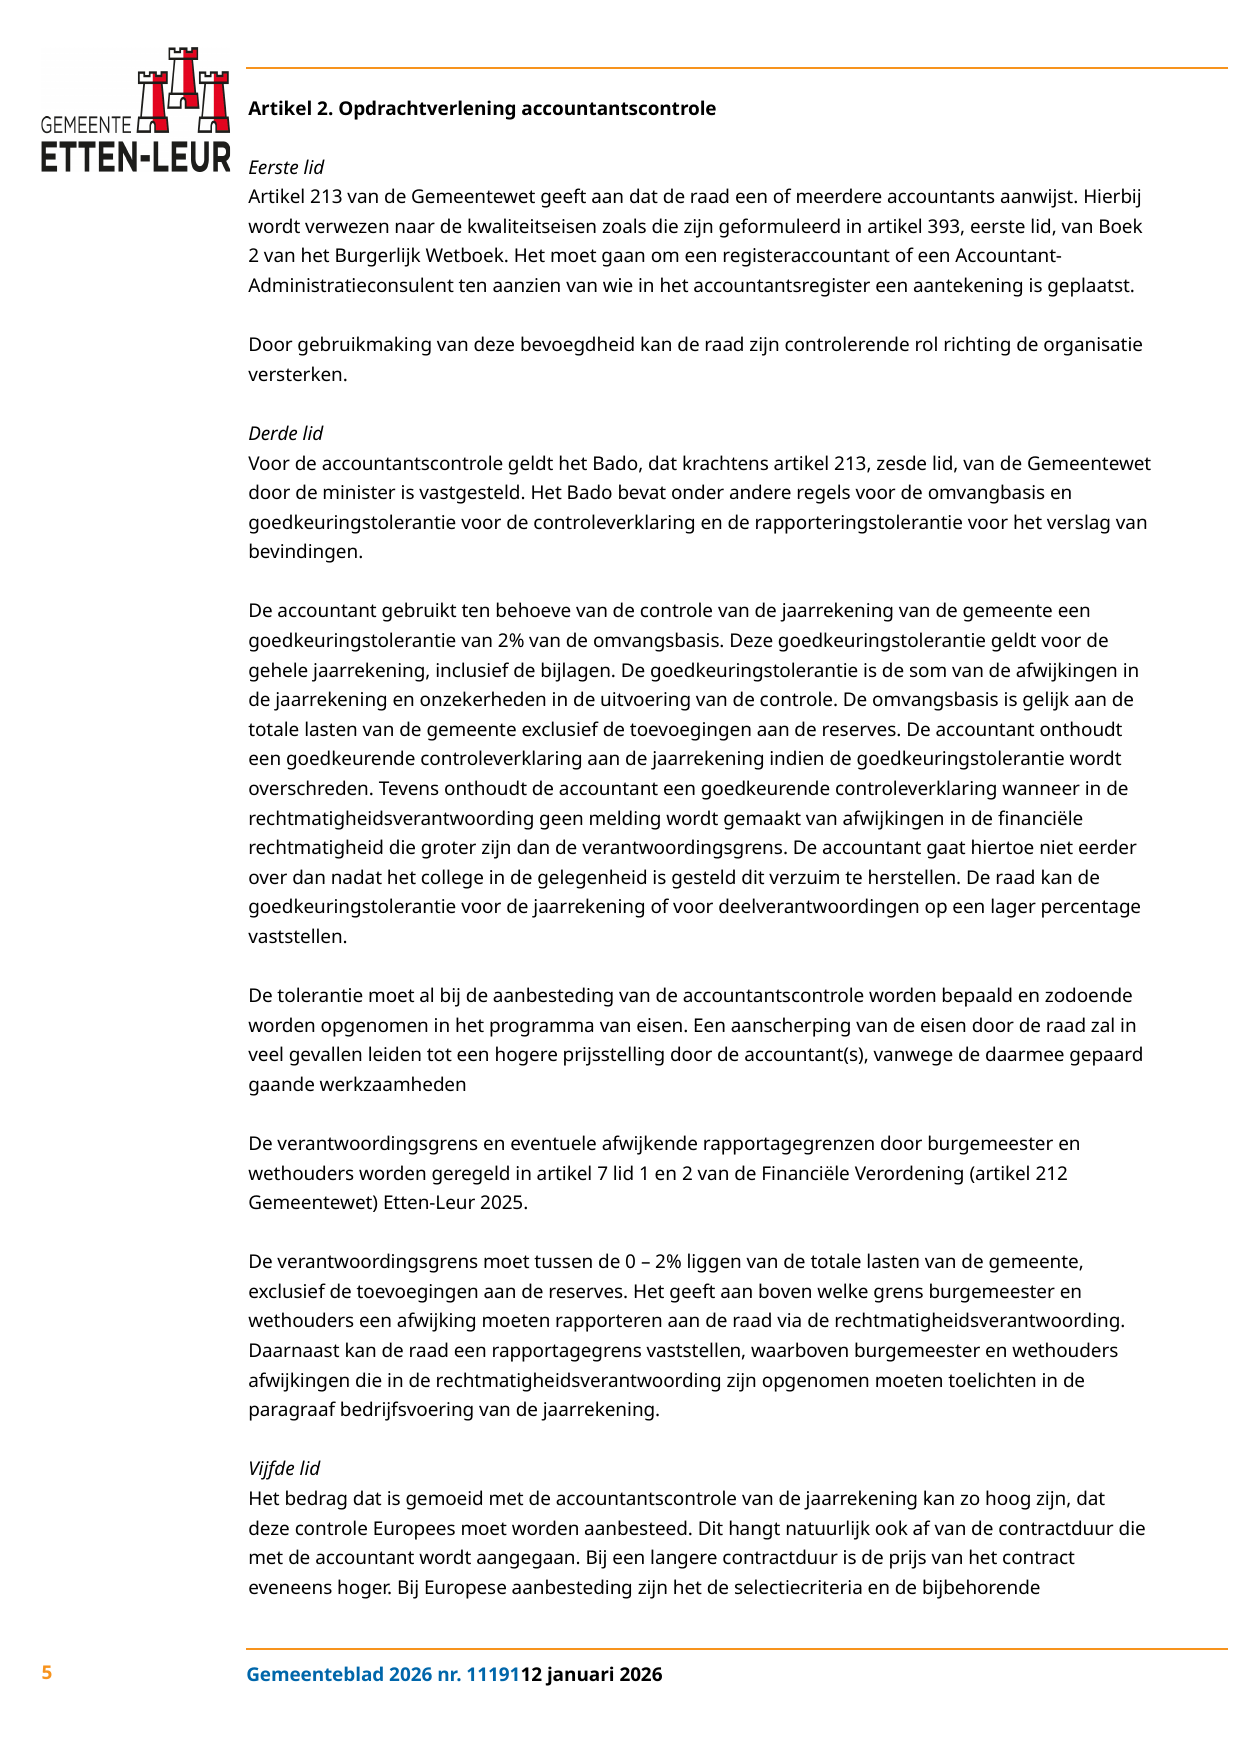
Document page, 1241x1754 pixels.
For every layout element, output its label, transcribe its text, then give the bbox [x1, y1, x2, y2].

text De accountant gebruikt ten behoeve van de controle van de jaarrekening van de gemeente een goedkeuringstolerantie van 2% van de omvangsbasis. Deze goedkeuringstolerantie geldt voor de gehele jaarrekening, inclusief de bijlagen. De goedkeuringstolerantie is de som van de afwijkingen in de jaarrekening en onzekerheden in de uitvoering van de controle. De omvangsbasis is gelijk aan de totale lasten van de gemeente exclusief de toevoegingen aan de reserves. De accountant onthoudt een goedkeurende controleverklaring aan de jaarrekening indien de goedkeuringstolerantie wordt overschreden. Tevens onthoudt de accountant een goedkeurende controleverklaring wanneer in de rechtmatigheidsverantwoording geen melding wordt gemaakt van afwijkingen in de financiële rechtmatigheid die groter zijn dan de verantwoordingsgrens. De accountant gaat hiertoe niet eerder over dan nadat het college in de gelegenheid is gesteld dit verzuim te herstellen. De raad kan de goedkeuringstolerantie voor de jaarrekening of voor deelverantwoordingen op een lager percentage vaststellen. [248, 598, 1152, 949]
text Door gebruikmaking van deze bevoegdheid kan de raad zijn controlerende rol richting de organisatie versterken. [248, 331, 1152, 387]
text Eerste lid [248, 154, 1152, 180]
text De verantwoordingsgrens en eventuele afwijkende rapportagegrenzen door burgemeester en wethouders worden geregeld in artikel 7 lid 1 en 2 van de Financiële Verordening (artikel 212 Gemeentewet) Etten-Leur 2025. [248, 1130, 1152, 1215]
picture [41, 47, 231, 172]
text De tolerantie moet al bij de aanbesteding van de accountantscontrole worden bepaald en zodoende worden opgenomen in het programma van eisen. Een aanscherping van de eisen door de raad zal in veel gevallen leiden tot een hogere prijsstelling door de accountant(s), vanwege de daarmee gepaard gaande werkzaamheden [248, 982, 1152, 1097]
text Artikel 2. Opdrachtverlening accountantscontrole [248, 95, 1152, 121]
text De verantwoordingsgrens moet tussen de 0 – 2% liggen van de totale lasten van de gemeente, exclusief de toevoegingen aan de reserves. Het geeft aan boven welke grens burgemeester en wethouders een afwijking moeten rapporteren aan de raad via de rechtmatigheidsverantwoording. Daarnaast kan de raad een rapportagegrens vaststellen, waarboven burgemeester en wethouders afwijkingen die in de rechtmatigheidsverantwoording zijn opgenomen moeten toelichten in de paragraaf bedrijfsvoering van de jaarrekening. [248, 1248, 1152, 1422]
text Vijfde lid [248, 1456, 1152, 1481]
text Het bedrag dat is gemoeid met de accountantscontrole van de jaarrekening kan zo hoog zijn, dat deze controle Europees moet worden aanbesteed. Dit hangt natuurlijk ook af van de contractduur die met de accountant wordt aangegaan. Bij een langere contractduur is de prijs van het contract eveneens hoger. Bij Europese aanbesteding zijn het de selectiecriteria en de bijbehorende [248, 1485, 1152, 1600]
text Voor de accountantscontrole geldt het Bado, dat krachtens artikel 213, zesde lid, van de Gemeentewet door de minister is vastgesteld. Het Bado bevat onder andere regels voor de omvangbasis en goedkeuringstolerantie voor de controleverklaring en de rapporteringstolerantie voor het verslag van bevindingen. [248, 450, 1152, 564]
text Derde lid [248, 420, 1152, 446]
text Artikel 213 van de Gemeentewet geeft aan dat de raad een of meerdere accountants aanwijst. Hierbij wordt verwezen naar de kwaliteitseisen zoals die zijn geformuleerd in artikel 393, eerste lid, van Boek 2 van het Burgerlijk Wetboek. Het moet gaan om een registeraccountant of een Accountant-Administratieconsulent ten aanzien van wie in het accountantsregister een aantekening is geplaatst. [248, 183, 1152, 298]
